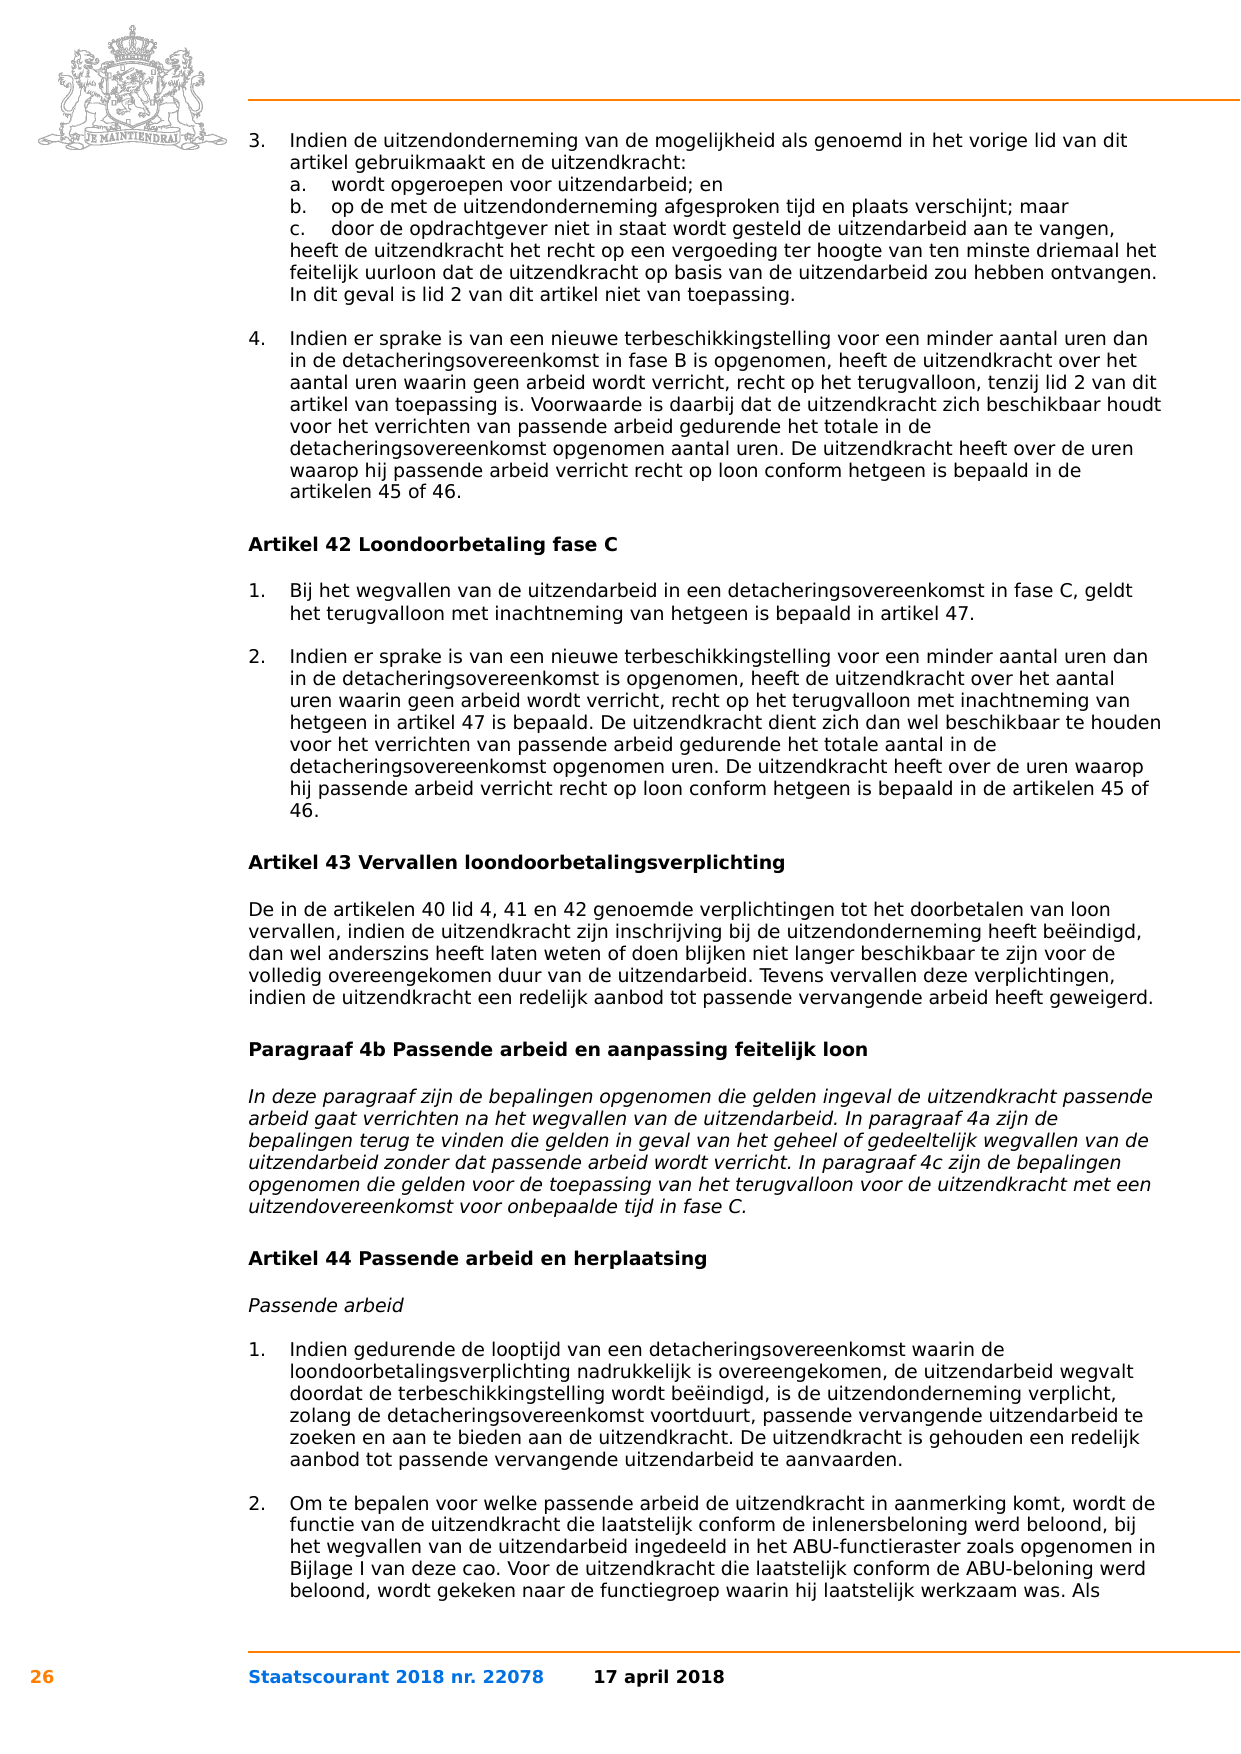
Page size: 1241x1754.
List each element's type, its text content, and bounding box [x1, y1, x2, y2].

text 1. Indien gedurende de looptijd van een detacheringsovereenkomst waarin de loondoorbetalingsverplichting nadrukkelijk is overeengekomen, de uitzendarbeid wegvalt doordat de terbeschikkingstelling wordt beëindigd, is de uitzendonderneming verplicht, zolang de detacheringsovereenkomst voortduurt, passende vervangende uitzendarbeid te zoeken en aan te bieden aan de uitzendkracht. De uitzendkracht is gehouden een redelijk aanbod tot passende vervangende uitzendarbeid te aanvaarden. [248, 1339, 1163, 1471]
subtitle Paragraaf 4b Passende arbeid en aanpassing feitelijk loon [248, 1039, 1163, 1061]
text heeft de uitzendkracht het recht op een vergoeding ter hoogte van ten minste driemaal het feitelijk uurloon dat de uitzendkracht op basis van de uitzendarbeid zou hebben ontvangen. In dit geval is lid 2 van dit artikel niet van toepassing. [289, 240, 1163, 306]
text 4. Indien er sprake is van een nieuwe terbeschikkingstelling voor een minder aantal uren dan in de detacheringsovereenkomst in fase B is opgenomen, heeft de uitzendkracht over het aantal uren waarin geen arbeid wordt verricht, recht op het terugvalloon, tenzij lid 2 van dit artikel van toepassing is. Voorwaarde is daarbij dat de uitzendkracht zich beschikbaar houdt voor het verrichten van passende arbeid gedurende het totale in de detacheringsovereenkomst opgenomen aantal uren. De uitzendkracht heeft over de uren waarop hij passende arbeid verricht recht op loon conform hetgeen is bepaald in de artikelen 45 of 46. [248, 328, 1163, 503]
subtitle In deze paragraaf zijn de bepalingen opgenomen die gelden ingeval de uitzendkracht passende arbeid gaat verrichten na het wegvallen van de uitzendarbeid. In paragraaf 4a zijn de bepalingen terug te vinden die gelden in geval van het geheel of gedeeltelijk wegvallen van de uitzendarbeid zonder dat passende arbeid wordt verricht. In paragraaf 4c zijn de bepalingen opgenomen die gelden voor de toepassing van het terugvalloon voor de uitzendkracht met een uitzendovereenkomst voor onbepaalde tijd in fase C. [248, 1086, 1163, 1218]
text b. op de met de uitzendonderneming afgesproken tijd en plaats verschijnt; maar [289, 196, 1163, 218]
subtitle Passende arbeid [248, 1295, 1163, 1317]
text c. door de opdrachtgever niet in staat wordt gesteld de uitzendarbeid aan te vangen, [289, 218, 1163, 240]
text 1. Bij het wegvallen van de uitzendarbeid in een detacheringsovereenkomst in fase C, geldt het terugvalloon met inachtneming van hetgeen is bepaald in artikel 47. [248, 580, 1163, 624]
text 2. Om te bepalen voor welke passende arbeid de uitzendkracht in aanmerking komt, wordt de functie van de uitzendkracht die laatstelijk conform de inlenersbeloning werd beloond, bij het wegvallen van de uitzendarbeid ingedeeld in het ABU-functieraster zoals opgenomen in Bijlage I van deze cao. Voor de uitzendkracht die laatstelijk conform de ABU-beloning werd beloond, wordt gekeken naar de functiegroep waarin hij laatstelijk werkzaam was. Als [248, 1492, 1163, 1602]
picture [38, 25, 227, 150]
text 3. Indien de uitzendonderneming van de mogelijkheid als genoemd in het vorige lid van dit artikel gebruikmaakt en de uitzendkracht: [248, 130, 1163, 174]
text De in de artikelen 40 lid 4, 41 en 42 genoemde verplichtingen tot het doorbetalen van loon vervallen, indien de uitzendkracht zijn inschrijving bij de uitzendonderneming heeft beëindigd, dan wel anderszins heeft laten weten of doen blijken niet langer beschikbaar te zijn voor de volledig overeengekomen duur van de uitzendarbeid. Tevens vervallen deze verplichtingen, indien de uitzendkracht een redelijk aanbod tot passende vervangende arbeid heeft geweigerd. [248, 899, 1163, 1009]
subtitle Artikel 43 Vervallen loondoorbetalingsverplichting [248, 852, 1163, 874]
text a. wordt opgeroepen voor uitzendarbeid; en [289, 174, 1163, 196]
subtitle Artikel 42 Loondoorbetaling fase C [248, 533, 1163, 555]
text 2. Indien er sprake is van een nieuwe terbeschikkingstelling voor een minder aantal uren dan in de detacheringsovereenkomst is opgenomen, heeft de uitzendkracht over het aantal uren waarin geen arbeid wordt verricht, recht op het terugvalloon met inachtneming van hetgeen in artikel 47 is bepaald. De uitzendkracht dient zich dan wel beschikbaar te houden voor het verrichten van passende arbeid gedurende het totale aantal in de detacheringsovereenkomst opgenomen uren. De uitzendkracht heeft over de uren waarop hij passende arbeid verricht recht op loon conform hetgeen is bepaald in de artikelen 45 of 46. [248, 646, 1163, 822]
subtitle Artikel 44 Passende arbeid en herplaatsing [248, 1248, 1163, 1270]
